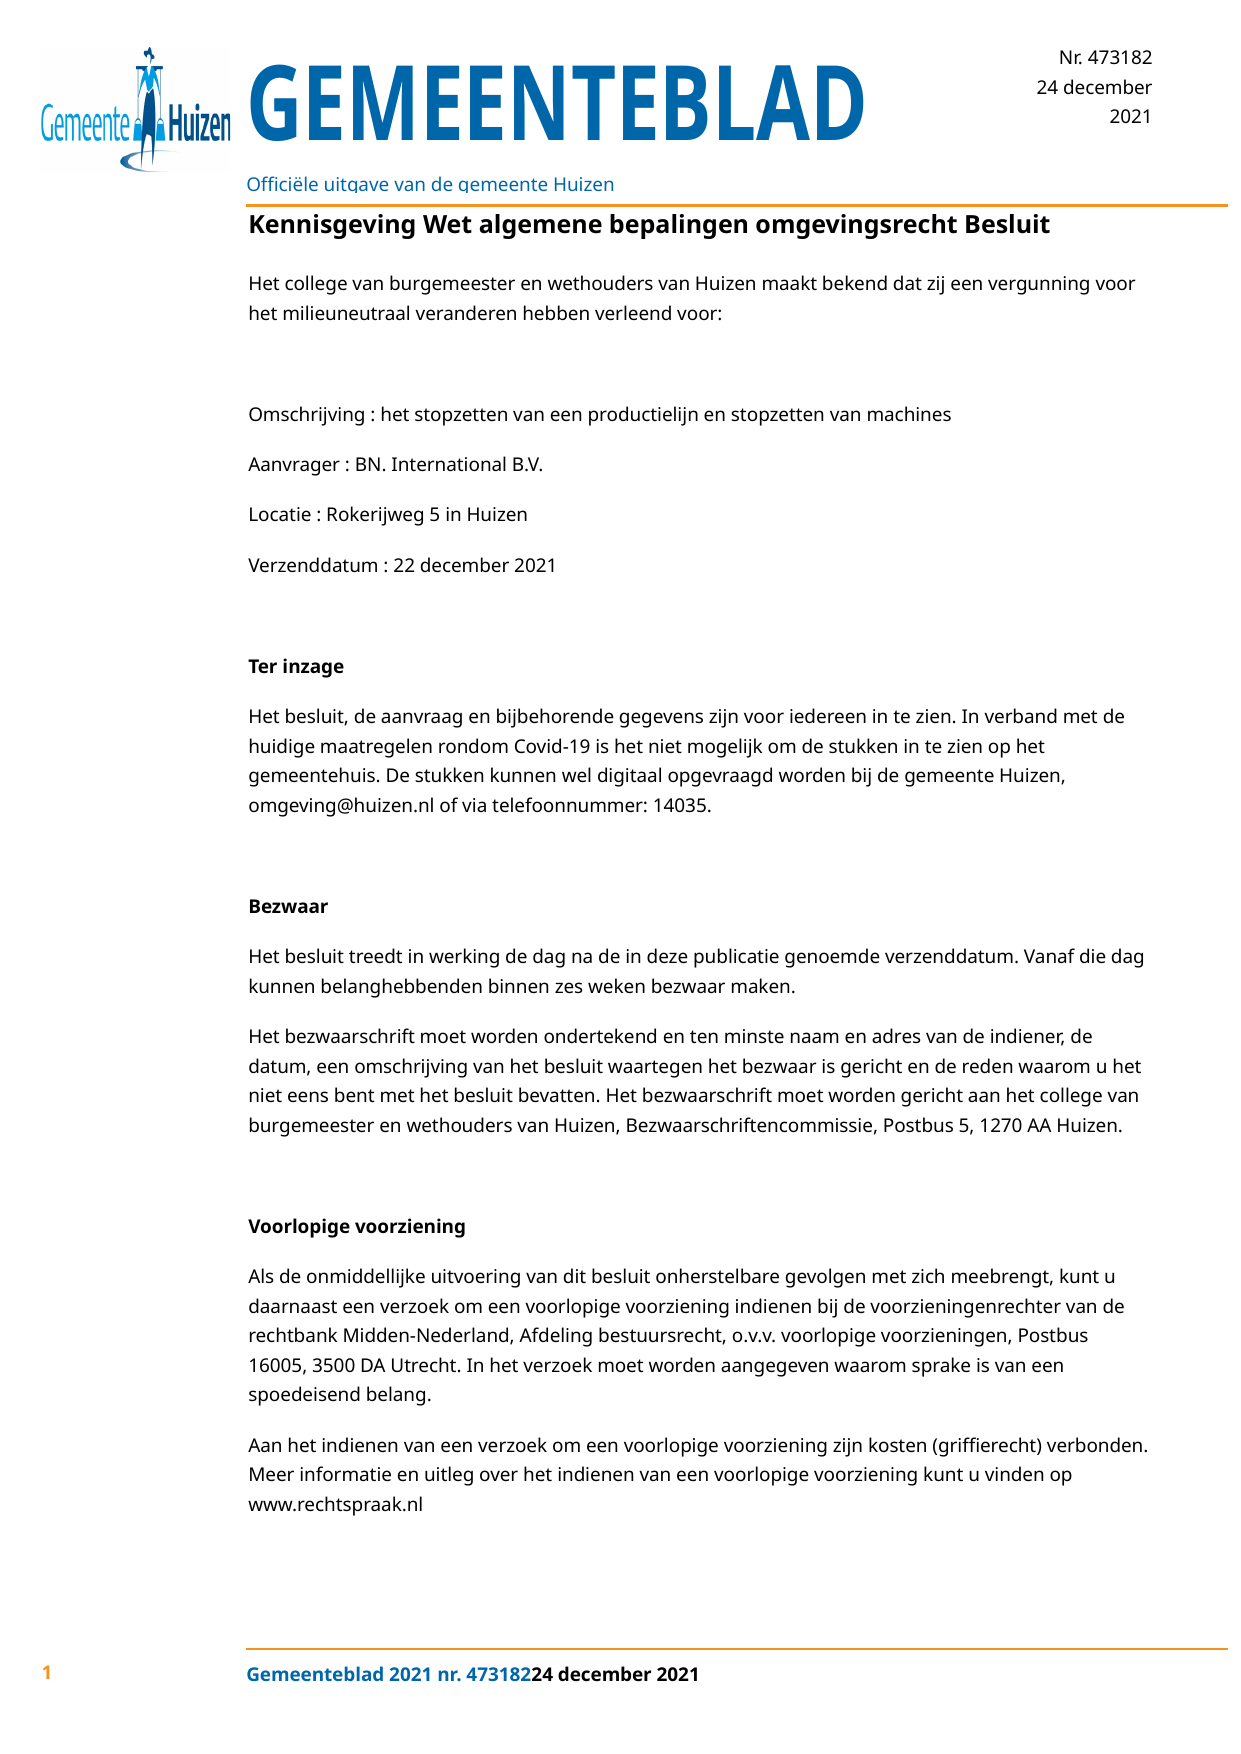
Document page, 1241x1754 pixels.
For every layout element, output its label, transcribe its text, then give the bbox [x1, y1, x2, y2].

text Voorlopige voorziening [248, 1213, 1152, 1238]
text Kennisgeving Wet algemene bepalingen omgevingsrecht Besluit [248, 207, 1152, 241]
text Verzenddatum : 22 december 2021 [248, 552, 1152, 578]
text Bezwaar [248, 893, 1152, 918]
text Omschrijving : het stopzetten van een productielijn en stopzetten van machines [248, 401, 1152, 426]
text Aan het indienen van een verzoek om een voorlopige voorziening zijn kosten (griffierecht) verbonden. Meer informatie en uitleg over het indienen van een voorlopige voorziening kunt u vinden op www.rechtspraak.nl [248, 1432, 1152, 1517]
text Het besluit treedt in werking de dag na de in deze publicatie genoemde verzenddatum. Vanaf die dag kunnen belanghebbenden binnen zes weken bezwaar maken. [248, 943, 1152, 998]
text Ter inzage [248, 653, 1152, 678]
text Aanvrager : BN. International B.V. [248, 451, 1152, 477]
text Het besluit, de aanvraag en bijbehorende gegevens zijn voor iedereen in te zien. In verband met de huidige maatregelen rondom Covid-19 is het niet mogelijk om de stukken in te zien op het gemeentehuis. De stukken kunnen wel digitaal opgevraagd worden bij de gemeente Huizen, omgeving@huizen.nl of via telefoonnummer: 14035. [248, 703, 1152, 818]
text Het college van burgemeester en wethouders van Huizen maakt bekend dat zij een vergunning voor het milieuneutraal veranderen hebben verleend voor: [248, 270, 1152, 326]
picture [41, 47, 231, 172]
text Locatie : Rokerijweg 5 in Huizen [248, 502, 1152, 527]
text Het bezwaarschrift moet worden ondertekend en ten minste naam en adres van de indiener, de datum, een omschrijving van het besluit waartegen het bezwaar is gericht en de reden waarom u het niet eens bent met het besluit bevatten. Het bezwaarschrift moet worden gericht aan het college van burgemeester en wethouders van Huizen, Bezwaarschriftencommissie, Postbus 5, 1270 AA Huizen. [248, 1023, 1152, 1138]
text Als de onmiddellijke uitvoering van dit besluit onherstelbare gevolgen met zich meebrengt, kunt u daarnaast een verzoek om een voorlopige voorziening indienen bij de voorzieningenrechter van de rechtbank Midden-Nederland, Afdeling bestuursrecht, o.v.v. voorlopige voorzieningen, Postbus 16005, 3500 DA Utrecht. In het verzoek moet worden aangegeven waarom sprake is van een spoedeisend belang. [248, 1263, 1152, 1407]
